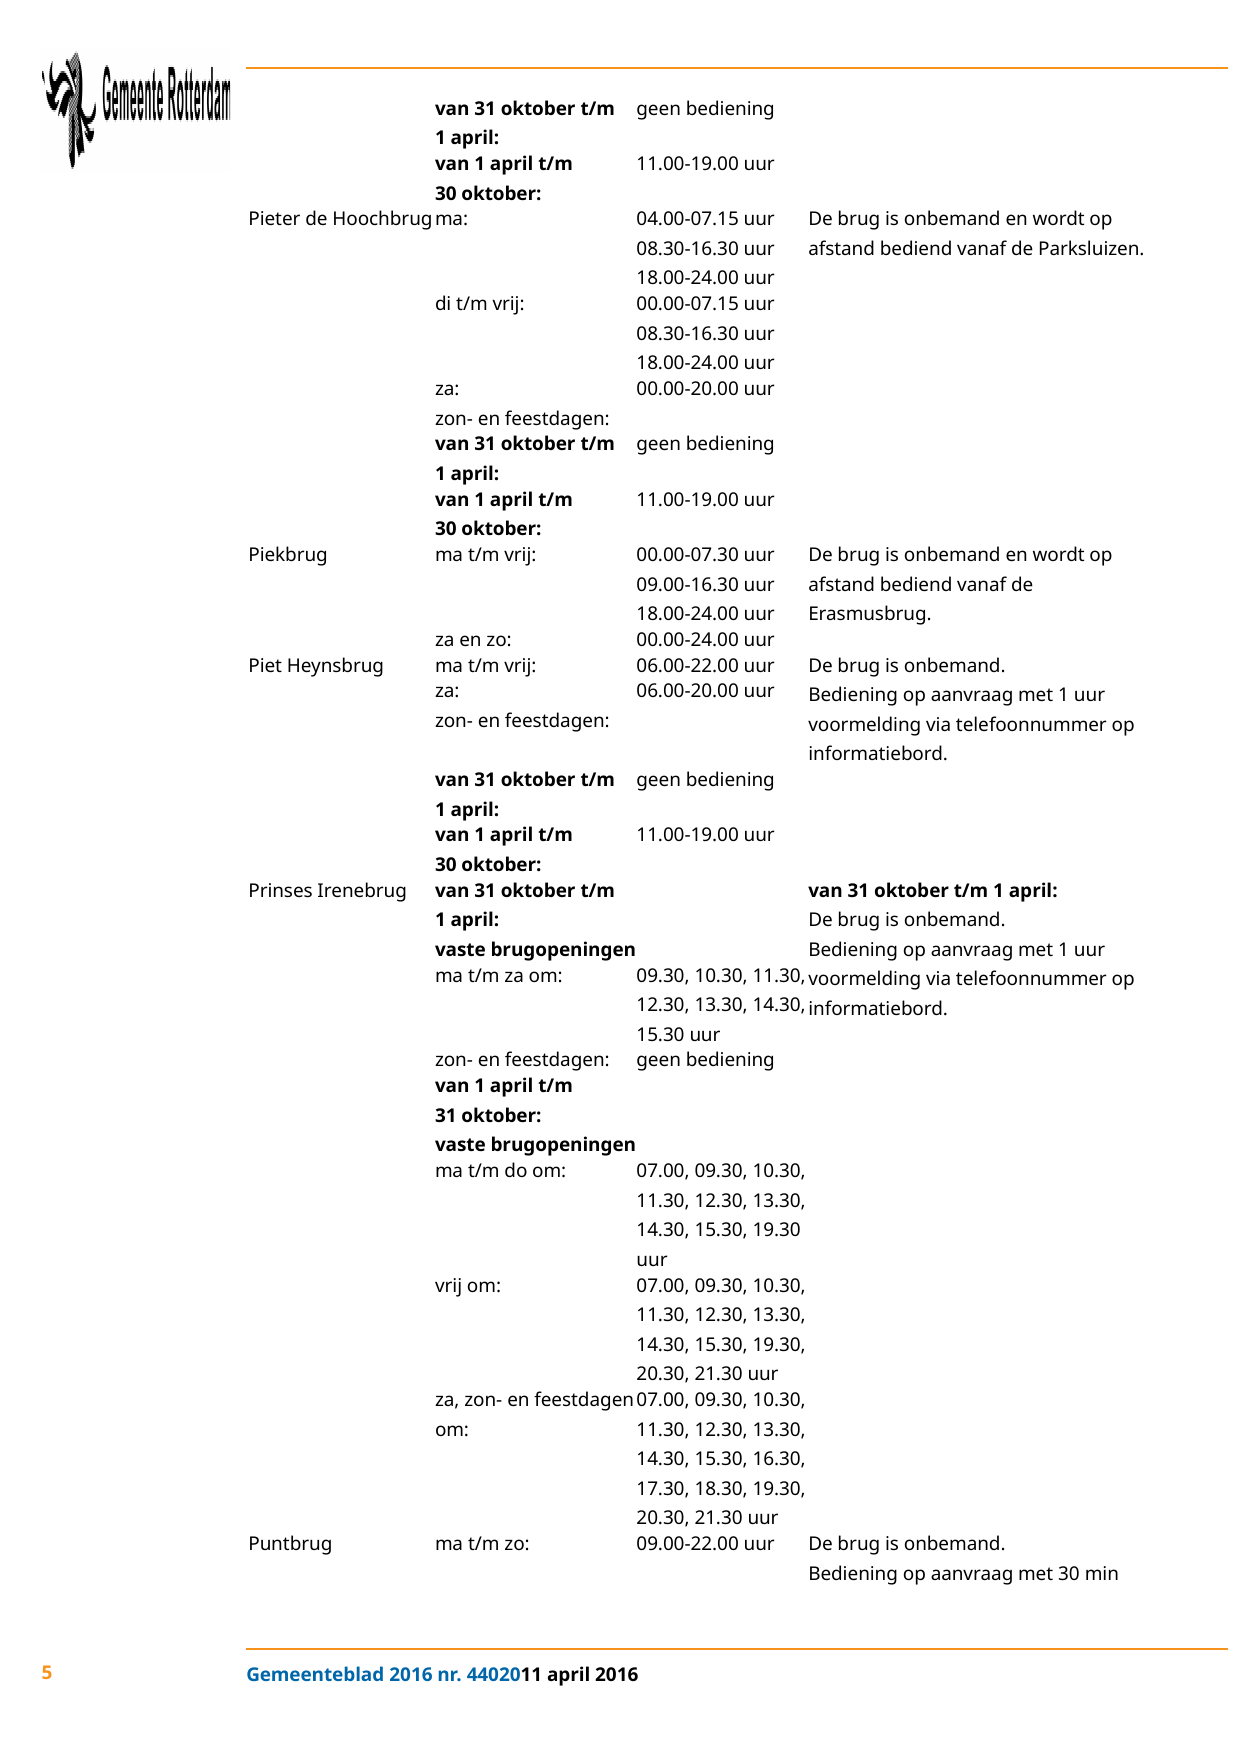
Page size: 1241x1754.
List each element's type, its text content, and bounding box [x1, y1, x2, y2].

table_cell van 31 oktober t/m 1 april: [435, 766, 636, 822]
table_cell 06.00-22.00 uur [636, 652, 808, 677]
table_cell [808, 1047, 1152, 1072]
table_cell [248, 678, 435, 766]
table_cell di t/m vrij: [435, 290, 636, 375]
table_cell [248, 431, 435, 486]
table_cell Piekbrug [248, 541, 435, 626]
table_cell ma t/m vrij: [435, 541, 636, 626]
table_cell van 31 oktober t/m 1 april: De brug is onbemand. Bediening op aanvraag met 1 uur voormelding via telefoonnummer op informatiebord. [808, 877, 1152, 1047]
table_cell [808, 95, 1152, 150]
table_cell De brug is onbemand. Bediening op aanvraag met 30 min [808, 1530, 1152, 1586]
table_cell [248, 626, 435, 652]
table_cell De brug is onbemand en wordt op afstand bediend vanaf de Erasmusbrug. [808, 541, 1152, 626]
table_cell ma t/m vrij: [435, 652, 636, 677]
table_cell [808, 822, 1152, 877]
table_cell [808, 486, 1152, 541]
table_cell [808, 1157, 1152, 1272]
table_cell [808, 1073, 1152, 1157]
table_cell [808, 1386, 1152, 1530]
picture [41, 47, 231, 172]
table_cell 06.00-20.00 uur [636, 678, 808, 766]
table_cell vrij om: [435, 1272, 636, 1386]
table_cell [248, 822, 435, 877]
table_cell [808, 626, 1152, 652]
table_cell [248, 1047, 435, 1072]
table_cell van 1 april t/m 30 oktober: [435, 150, 636, 205]
table_cell Pieter de Hoochbrug [248, 205, 435, 290]
table_cell [248, 1073, 435, 1157]
table_cell 11.00-19.00 uur [636, 150, 808, 205]
table_cell 00.00-07.30 uur 09.00-16.30 uur 18.00-24.00 uur [636, 541, 808, 626]
table_cell [808, 431, 1152, 486]
table_cell geen bediening [636, 766, 808, 822]
table_cell van 31 oktober t/m 1 april: vaste brugopeningen [435, 877, 636, 962]
table_cell [808, 150, 1152, 205]
table_cell za, zon- en feestdagen om: [435, 1386, 636, 1530]
table_cell [248, 766, 435, 822]
table_cell [808, 290, 1152, 375]
table_cell 00.00-20.00 uur [636, 375, 808, 431]
table_cell 00.00-24.00 uur [636, 626, 808, 652]
table_cell [248, 290, 435, 375]
table_cell 07.00, 09.30, 10.30, 11.30, 12.30, 13.30, 14.30, 15.30, 19.30, 20.30, 21.30 uur [636, 1272, 808, 1386]
table_cell [248, 1272, 435, 1386]
table_cell za: zon- en feestdagen: [435, 375, 636, 431]
table_cell zon- en feestdagen: [435, 1047, 636, 1072]
table_cell 09.30, 10.30, 11.30, 12.30, 13.30, 14.30, 15.30 uur [636, 962, 808, 1047]
table_cell van 1 april t/m 30 oktober: [435, 822, 636, 877]
table_cell [808, 1272, 1152, 1386]
table_cell geen bediening [636, 431, 808, 486]
table_cell van 1 april t/m 31 oktober: vaste brugopeningen [435, 1073, 636, 1157]
table_cell [636, 877, 808, 962]
table_cell 07.00, 09.30, 10.30, 11.30, 12.30, 13.30, 14.30, 15.30, 16.30, 17.30, 18.30, 19.30, 20.30, 21.30 uur [636, 1386, 808, 1530]
table_cell za en zo: [435, 626, 636, 652]
table_cell van 31 oktober t/m 1 april: [435, 95, 636, 150]
table_cell ma t/m do om: [435, 1157, 636, 1272]
table_cell geen bediening [636, 95, 808, 150]
table_cell geen bediening [636, 1047, 808, 1072]
table_cell Prinses Irenebrug [248, 877, 435, 962]
table_cell Puntbrug [248, 1530, 435, 1586]
table_cell 04.00-07.15 uur 08.30-16.30 uur 18.00-24.00 uur [636, 205, 808, 290]
table_cell Piet Heynsbrug [248, 652, 435, 677]
table_cell 07.00, 09.30, 10.30, 11.30, 12.30, 13.30, 14.30, 15.30, 19.30 uur [636, 1157, 808, 1272]
table_cell De brug is onbemand. Bediening op aanvraag met 1 uur voormelding via telefoonnummer op informatiebord. [808, 652, 1152, 766]
table_cell De brug is onbemand en wordt op afstand bediend vanaf de Parksluizen. [808, 205, 1152, 290]
table_cell van 31 oktober t/m 1 april: [435, 431, 636, 486]
table_cell [248, 962, 435, 1047]
table_cell [808, 766, 1152, 822]
table_cell [248, 375, 435, 431]
table_cell [248, 1157, 435, 1272]
table_cell [248, 150, 435, 205]
table_cell [248, 95, 435, 150]
table_cell [636, 1073, 808, 1157]
table_cell 11.00-19.00 uur [636, 486, 808, 541]
table_cell 09.00-22.00 uur [636, 1530, 808, 1586]
table_cell [808, 375, 1152, 431]
table_cell za: zon- en feestdagen: [435, 678, 636, 766]
table_cell van 1 april t/m 30 oktober: [435, 486, 636, 541]
table_cell 00.00-07.15 uur 08.30-16.30 uur 18.00-24.00 uur [636, 290, 808, 375]
table_cell 11.00-19.00 uur [636, 822, 808, 877]
table_cell [248, 486, 435, 541]
table_cell [248, 1386, 435, 1530]
table_cell ma t/m za om: [435, 962, 636, 1047]
table_cell ma t/m zo: [435, 1530, 636, 1586]
table_cell ma: [435, 205, 636, 290]
